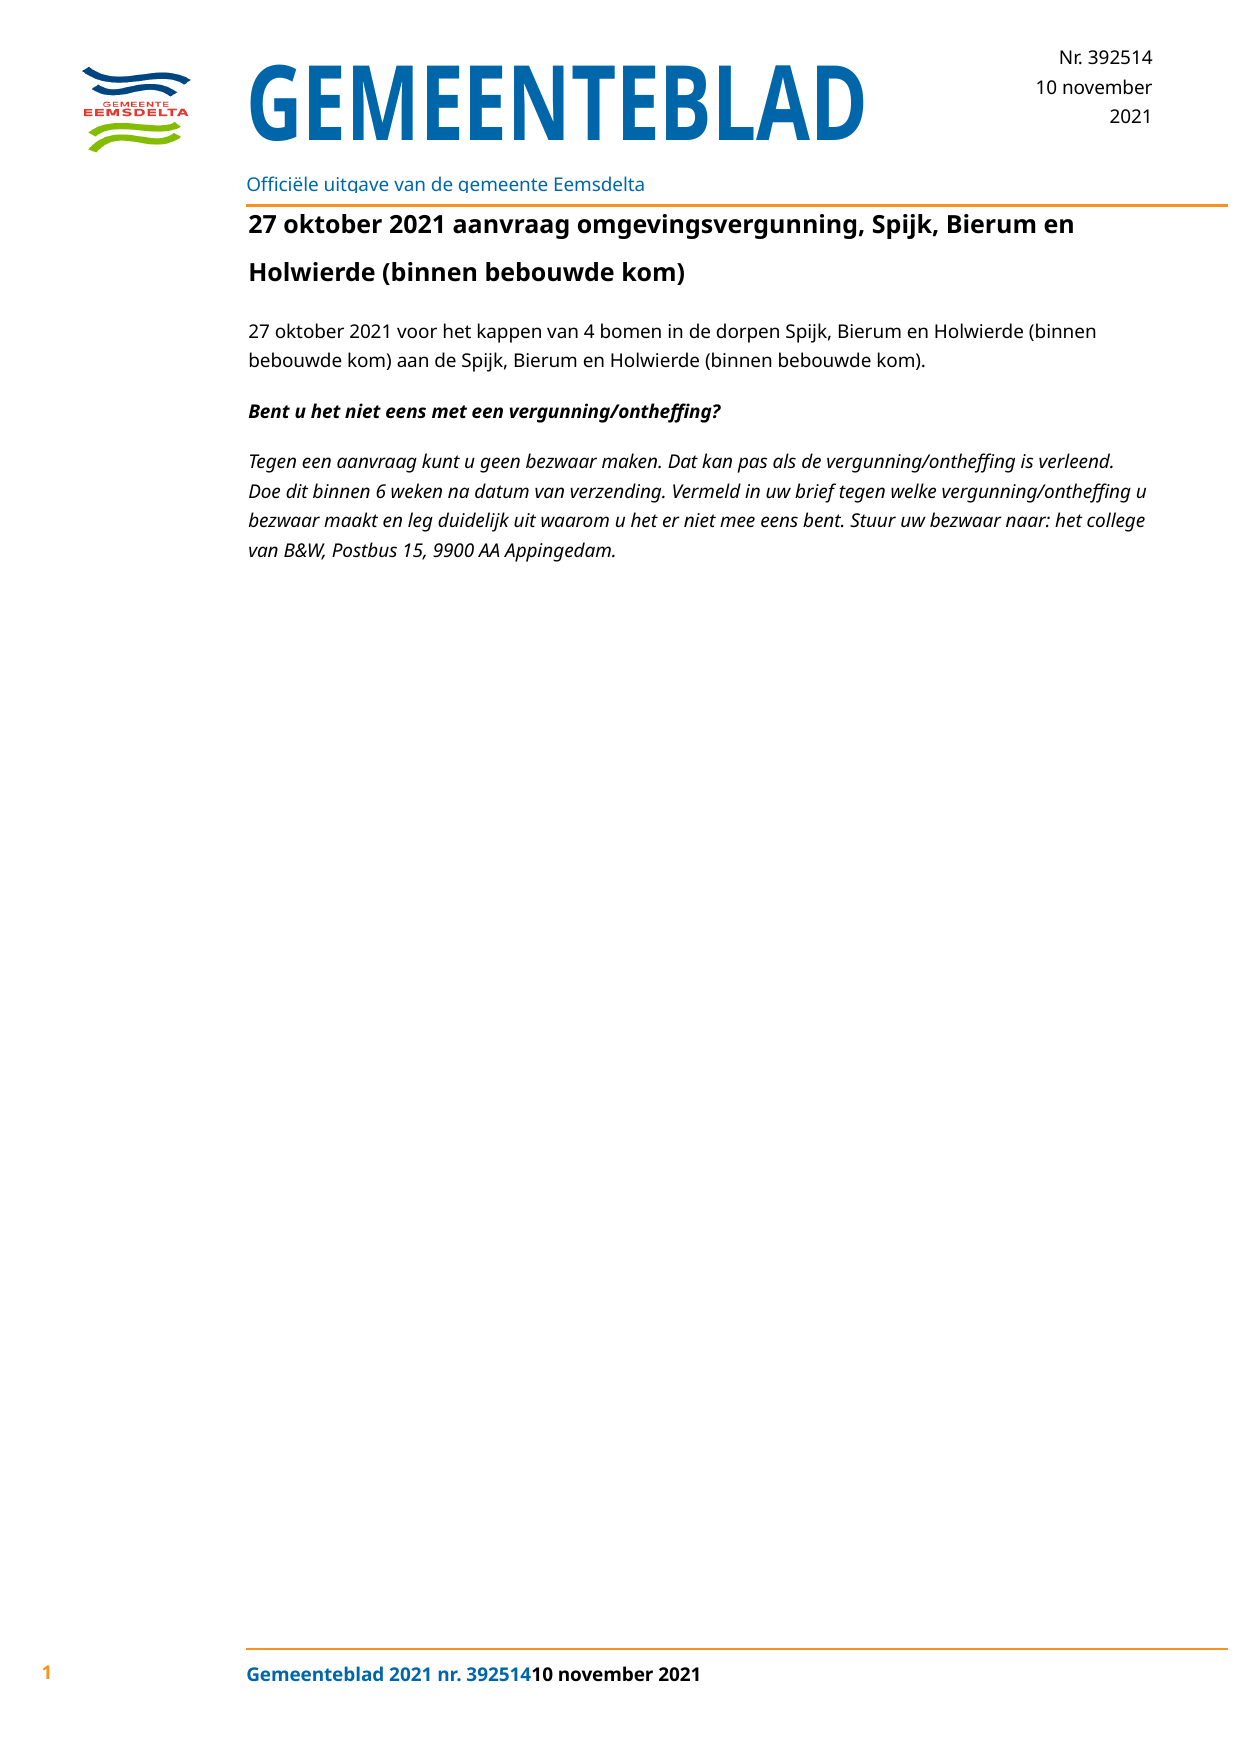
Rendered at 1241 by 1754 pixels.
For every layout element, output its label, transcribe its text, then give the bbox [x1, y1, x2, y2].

picture [41, 47, 231, 172]
text 27 oktober 2021 voor het kappen van 4 bomen in de dorpen Spijk, Bierum en Holwierde (binnen bebouwde kom) aan de Spijk, Bierum en Holwierde (binnen bebouwde kom). [248, 318, 1152, 373]
text Tegen een aanvraag kunt u geen bezwaar maken. Dat kan pas als de vergunning/ontheffing is verleend. Doe dit binnen 6 weken na datum van verzending. Vermeld in uw brief tegen welke vergunning/ontheffing u bezwaar maakt en leg duidelijk uit waarom u het er niet mee eens bent. Stuur uw bezwaar naar: het college van B&W, Postbus 15, 9900 AA Appingedam. [248, 448, 1152, 563]
text Bent u het niet eens met een vergunning/ontheffing? [248, 398, 1152, 424]
text 27 oktober 2021 aanvraag omgevingsvergunning, Spijk, Bierum en Holwierde (binnen bebouwde kom) [248, 207, 1152, 288]
